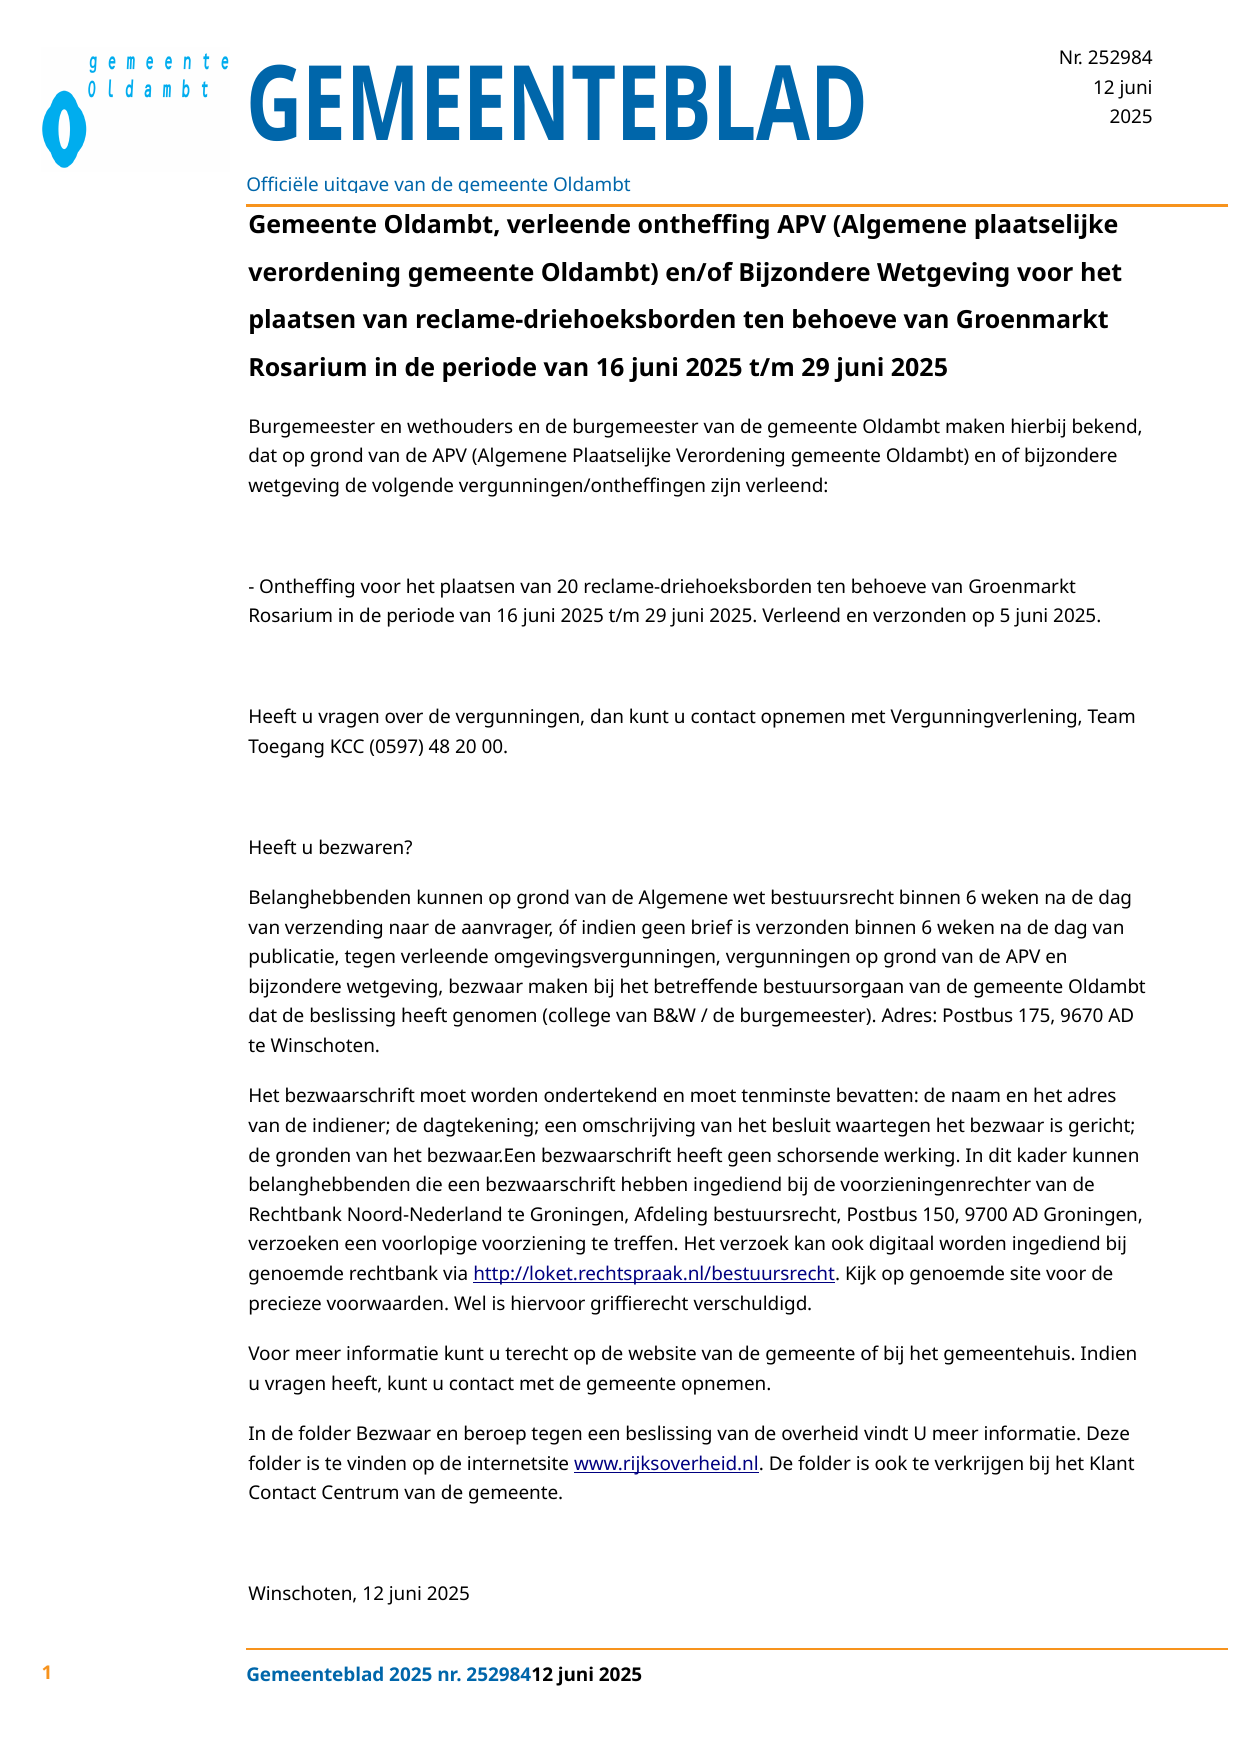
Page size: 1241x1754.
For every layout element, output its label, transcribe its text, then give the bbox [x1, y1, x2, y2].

text Heeft u bezwaren? [248, 834, 1152, 860]
text - Ontheffing voor het plaatsen van 20 reclame-driehoeksborden ten behoeve van Groenmarkt Rosarium in de periode van 16 juni 2025 t/m 29 juni 2025. Verleend en verzonden op 5 juni 2025. [248, 573, 1152, 628]
text Voor meer informatie kunt u terecht op de website van de gemeente of bij het gemeentehuis. Indien u vragen heeft, kunt u contact met de gemeente opnemen. [248, 1340, 1152, 1396]
text Belanghebbenden kunnen op grond van de Algemene wet bestuursrecht binnen 6 weken na de dag van verzending naar de aanvrager, óf indien geen brief is verzonden binnen 6 weken na de dag van publicatie, tegen verleende omgevingsvergunningen, vergunningen op grond van de APV en bijzondere wetgeving, bezwaar maken bij het betreffende bestuursorgaan van de gemeente Oldambt dat de beslissing heeft genomen (college van B&W / de burgemeester). Adres: Postbus 175, 9670 AD te Winschoten. [248, 884, 1152, 1058]
text Burgemeester en wethouders en de burgemeester van de gemeente Oldambt maken hierbij bekend, dat op grond van de APV (Algemene Plaatselijke Verordening gemeente Oldambt) en of bijzondere wetgeving de volgende vergunningen/ontheffingen zijn verleend: [248, 413, 1152, 498]
text In de folder Bezwaar en beroep tegen een beslissing van de overheid vindt U meer informatie. Deze folder is te vinden op de internetsite www.rijksoverheid.nl. De folder is ook te verkrijgen bij het Klant Contact Centrum van de gemeente. [248, 1420, 1152, 1505]
text Winschoten, 12 juni 2025 [248, 1580, 1152, 1606]
text Gemeente Oldambt, verleende ontheffing APV (Algemene plaatselijke verordening gemeente Oldambt) en/of Bijzondere Wetgeving voor het plaatsen van reclame-driehoeksborden ten behoeve van Groenmarkt Rosarium in de periode van 16 juni 2025 t/m 29 juni 2025 [248, 207, 1152, 384]
picture [41, 47, 231, 172]
text Het bezwaarschrift moet worden ondertekend en moet tenminste bevatten: de naam en het adres van de indiener; de dagtekening; een omschrijving van het besluit waartegen het bezwaar is gericht; de gronden van het bezwaar.Een bezwaarschrift heeft geen schorsende werking. In dit kader kunnen belanghebbenden die een bezwaarschrift hebben ingediend bij de voorzieningenrechter van de Rechtbank Noord-Nederland te Groningen, Afdeling bestuursrecht, Postbus 150, 9700 AD Groningen, verzoeken een voorlopige voorziening te treffen. Het verzoek kan ook digitaal worden ingediend bij genoemde rechtbank via http://loket.rechtspraak.nl/bestuursrecht. Kijk op genoemde site voor de precieze voorwaarden. Wel is hiervoor griffierecht verschuldigd. [248, 1083, 1152, 1316]
text Heeft u vragen over de vergunningen, dan kunt u contact opnemen met Vergunningverlening, Team Toegang KCC (0597) 48 20 00. [248, 703, 1152, 759]
